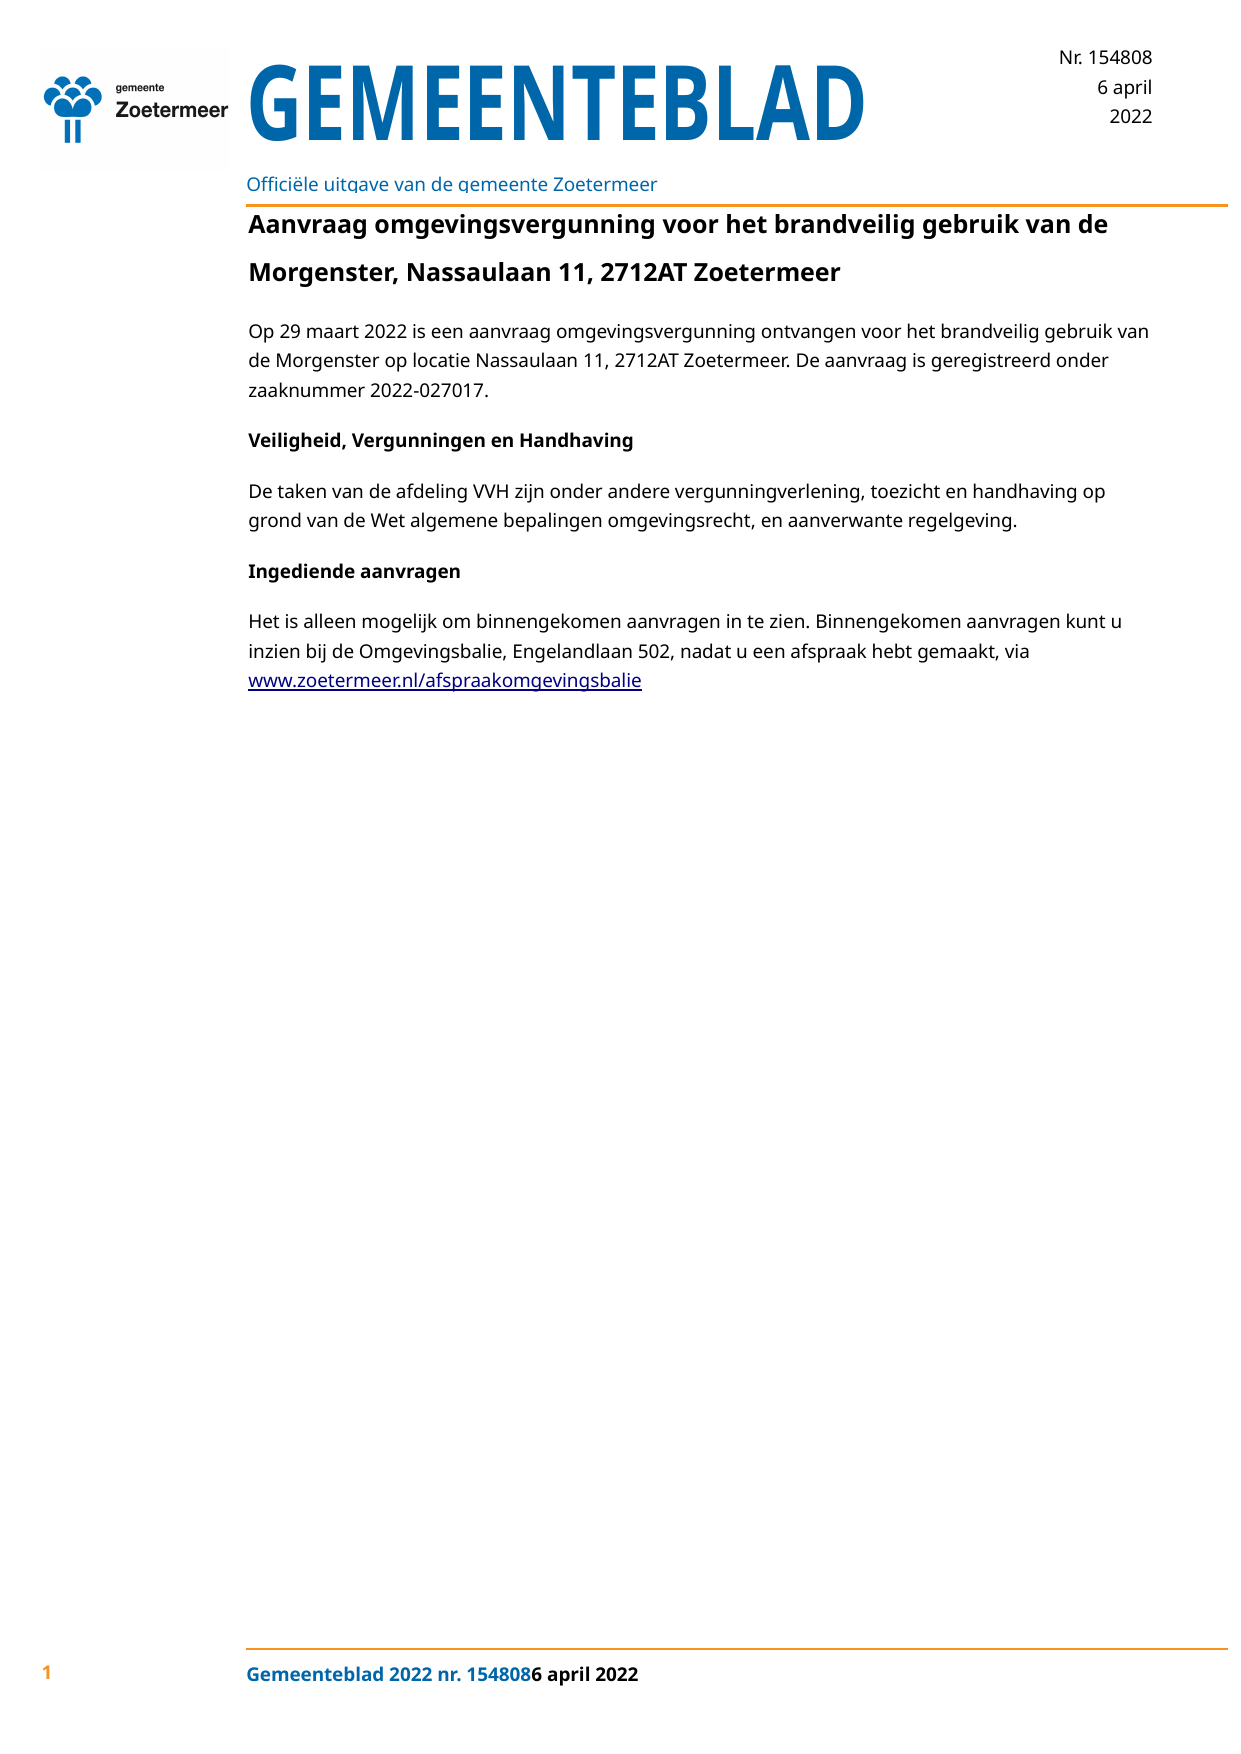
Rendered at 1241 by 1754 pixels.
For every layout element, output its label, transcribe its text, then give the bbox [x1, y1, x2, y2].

text Op 29 maart 2022 is een aanvraag omgevingsvergunning ontvangen voor het brandveilig gebruik van de Morgenster op locatie Nassaulaan 11, 2712AT Zoetermeer. De aanvraag is geregistreerd onder zaaknummer 2022-027017. [248, 318, 1152, 403]
text Aanvraag omgevingsvergunning voor het brandveilig gebruik van de Morgenster, Nassaulaan 11, 2712AT Zoetermeer [248, 207, 1152, 288]
text Ingediende aanvragen [248, 558, 1152, 584]
picture [41, 47, 231, 172]
text De taken van de afdeling VVH zijn onder andere vergunningverlening, toezicht en handhaving op grond van de Wet algemene bepalingen omgevingsrecht, en aanverwante regelgeving. [248, 478, 1152, 533]
text Veiligheid, Vergunningen en Handhaving [248, 427, 1152, 453]
text Het is alleen mogelijk om binnengekomen aanvragen in te zien. Binnengekomen aanvragen kunt u inzien bij de Omgevingsbalie, Engelandlaan 502, nadat u een afspraak hebt gemaakt, via www.zoetermeer.nl/afspraakomgevingsbalie [248, 608, 1152, 693]
